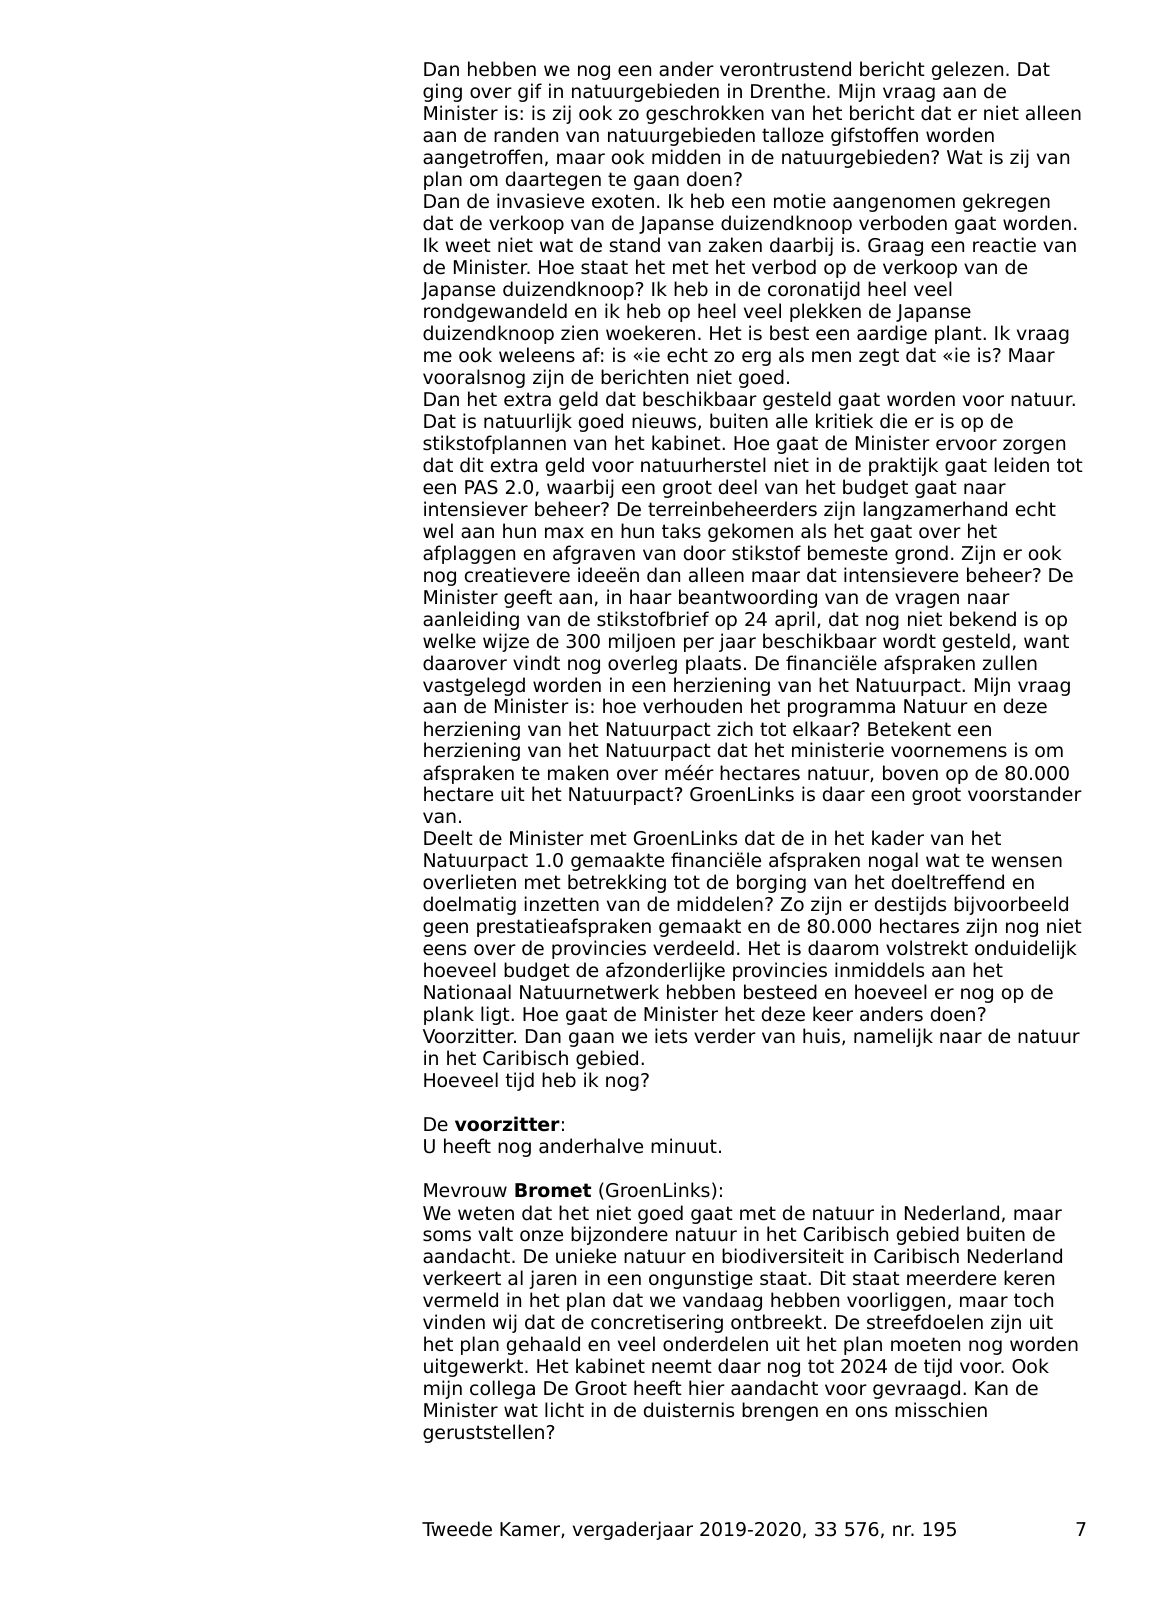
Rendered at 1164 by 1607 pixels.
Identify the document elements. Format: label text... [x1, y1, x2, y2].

text We weten dat het niet goed gaat met de natuur in Nederland, maar soms valt onze bijzondere natuur in het Caribisch gebied buiten de aandacht. De unieke natuur en biodiversiteit in Caribisch Nederland verkeert al jaren in een ongunstige staat. Dit staat meerdere keren vermeld in het plan dat we vandaag hebben voorliggen, maar toch vinden wij dat de concretisering ontbreekt. De streefdoelen zijn uit het plan gehaald en veel onderdelen uit het plan moeten nog worden uitgewerkt. Het kabinet neemt daar nog tot 2024 de tijd voor. Ook mijn collega De Groot heeft hier aandacht voor gevraagd. Kan de Minister wat licht in de duisternis brengen en ons misschien geruststellen? [422, 1202, 1087, 1444]
text Hoeveel tijd heb ik nog? [422, 1070, 1087, 1092]
text U heeft nog anderhalve minuut. [422, 1136, 1087, 1158]
text Dan de invasieve exoten. Ik heb een motie aangenomen gekregen dat de verkoop van de Japanse duizendknoop verboden gaat worden. Ik weet niet wat de stand van zaken daarbij is. Graag een reactie van de Minister. Hoe staat het met het verbod op de verkoop van de Japanse duizendknoop? Ik heb in de coronatijd heel veel rondgewandeld en ik heb op heel veel plekken de Japanse duizendknoop zien woekeren. Het is best een aardige plant. Ik vraag me ook weleens af: is «ie echt zo erg als men zegt dat «ie is? Maar vooralsnog zijn de berichten niet goed. [422, 191, 1087, 389]
text Mevrouw Bromet (GroenLinks): [422, 1180, 1087, 1202]
text Voorzitter. Dan gaan we iets verder van huis, namelijk naar de natuur in het Caribisch gebied. [422, 1026, 1087, 1070]
text Dan hebben we nog een ander verontrustend bericht gelezen. Dat ging over gif in natuurgebieden in Drenthe. Mijn vraag aan de Minister is: is zij ook zo geschrokken van het bericht dat er niet alleen aan de randen van natuurgebieden talloze gifstoffen worden aangetroffen, maar ook midden in de natuurgebieden? Wat is zij van plan om daartegen te gaan doen? [422, 59, 1087, 191]
text Dan het extra geld dat beschikbaar gesteld gaat worden voor natuur. Dat is natuurlijk goed nieuws, buiten alle kritiek die er is op de stikstofplannen van het kabinet. Hoe gaat de Minister ervoor zorgen dat dit extra geld voor natuurherstel niet in de praktijk gaat leiden tot een PAS 2.0, waarbij een groot deel van het budget gaat naar intensiever beheer? De terreinbeheerders zijn langzamerhand echt wel aan hun max en hun taks gekomen als het gaat over het afplaggen en afgraven van door stikstof bemeste grond. Zijn er ook nog creatievere ideeën dan alleen maar dat intensievere beheer? De Minister geeft aan, in haar beantwoording van de vragen naar aanleiding van de stikstofbrief op 24 april, dat nog niet bekend is op welke wijze de 300 miljoen per jaar beschikbaar wordt gesteld, want daarover vindt nog overleg plaats. De financiële afspraken zullen vastgelegd worden in een herziening van het Natuurpact. Mijn vraag aan de Minister is: hoe verhouden het programma Natuur en deze herziening van het Natuurpact zich tot elkaar? Betekent een herziening van het Natuurpact dat het ministerie voornemens is om afspraken te maken over méér hectares natuur, boven op de 80.000 hectare uit het Natuurpact? GroenLinks is daar een groot voorstander van. [422, 389, 1087, 828]
text De voorzitter: [422, 1114, 1087, 1136]
text Deelt de Minister met GroenLinks dat de in het kader van het Natuurpact 1.0 gemaakte financiële afspraken nogal wat te wensen overlieten met betrekking tot de borging van het doeltreffend en doelmatig inzetten van de middelen? Zo zijn er destijds bijvoorbeeld geen prestatieafspraken gemaakt en de 80.000 hectares zijn nog niet eens over de provincies verdeeld. Het is daarom volstrekt onduidelijk hoeveel budget de afzonderlijke provincies inmiddels aan het Nationaal Natuurnetwerk hebben besteed en hoeveel er nog op de plank ligt. Hoe gaat de Minister het deze keer anders doen? [422, 828, 1087, 1026]
